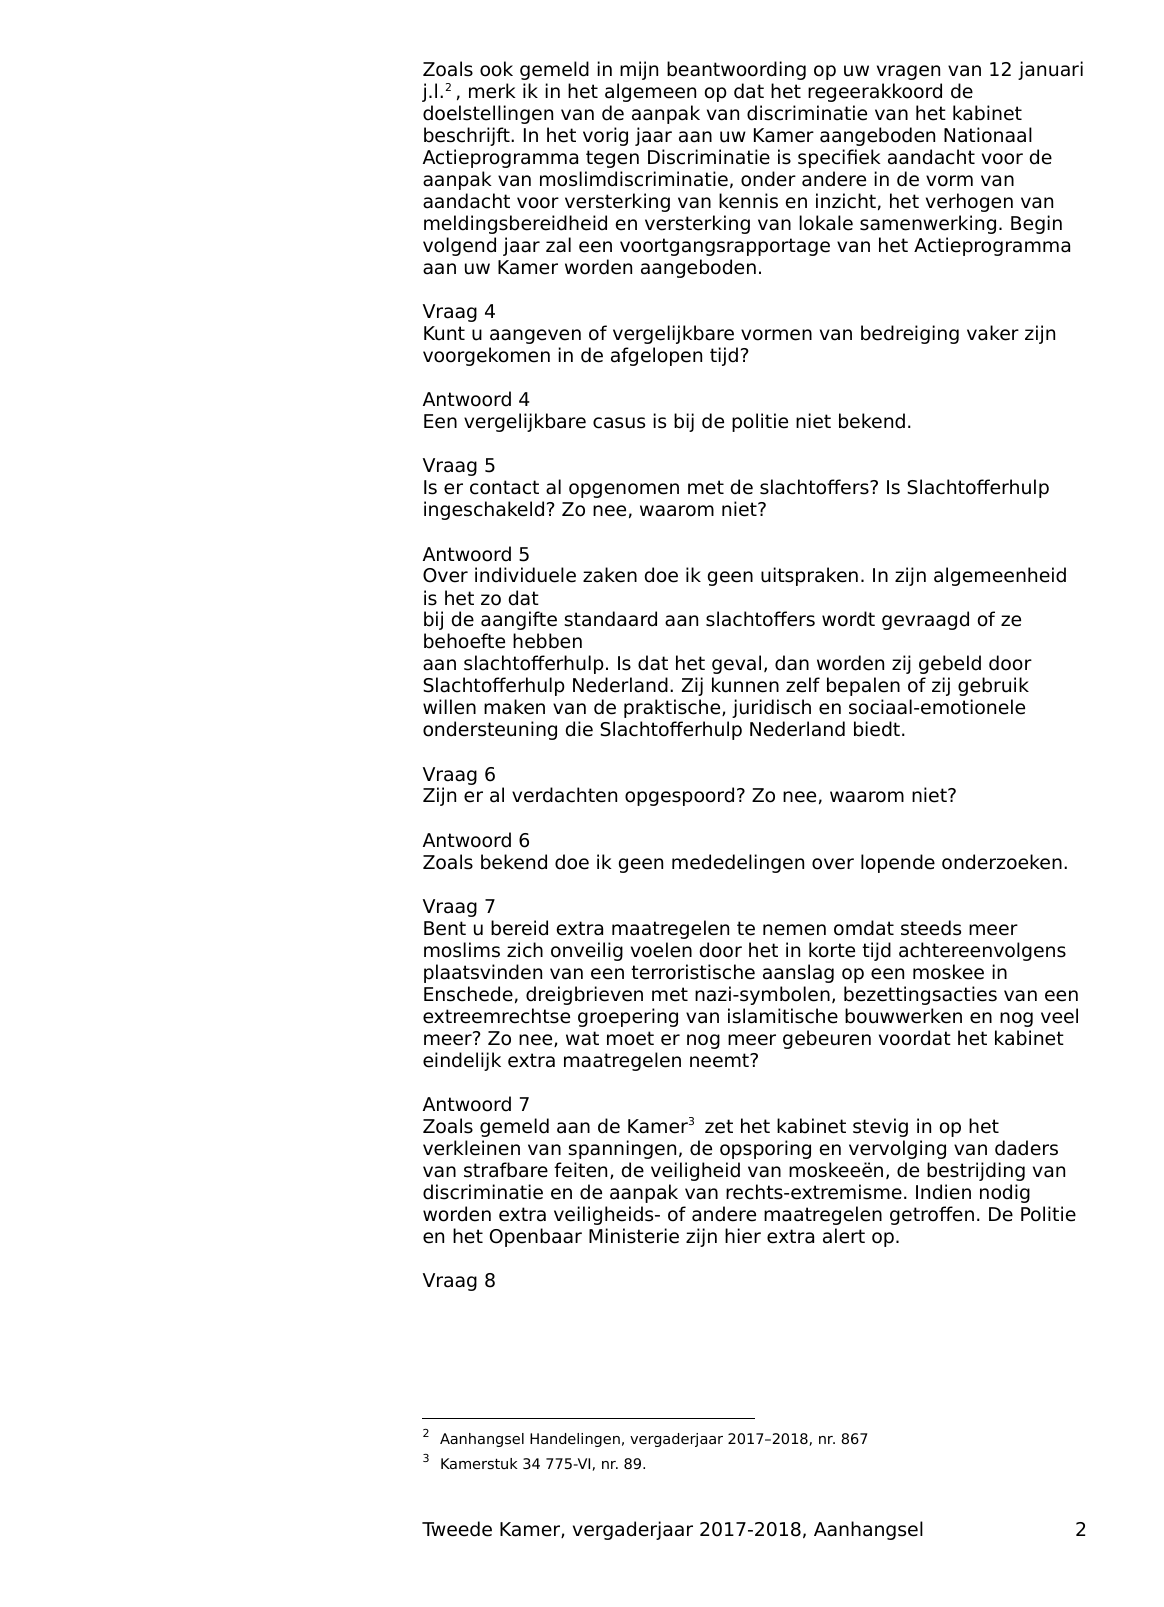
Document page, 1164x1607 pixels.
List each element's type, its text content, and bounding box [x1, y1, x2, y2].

text Antwoord 6 [422, 829, 1087, 852]
text bij de aangifte standaard aan slachtoffers wordt gevraagd of ze behoefte hebben [422, 609, 1087, 653]
text Kamerstuk 34 775-VI, nr. 89. [422, 1452, 1087, 1474]
text Antwoord 7 [422, 1094, 1087, 1116]
text Zoals gemeld aan de Kamer zet het kabinet stevig in op het verkleinen van spanningen, de opsporing en vervolging van daders van strafbare feiten, de veiligheid van moskeeën, de bestrijding van discriminatie en de aanpak van rechts-extremisme. Indien nodig worden extra veiligheids- of andere maatregelen getroffen. De Politie en het Openbaar Ministerie zijn hier extra alert op. [422, 1116, 1087, 1248]
text Is er contact al opgenomen met de slachtoffers? Is Slachtofferhulp ingeschakeld? Zo nee, waarom niet? [422, 477, 1087, 521]
text Een vergelijkbare casus is bij de politie niet bekend. [422, 411, 1087, 433]
text Aanhangsel Handelingen, vergaderjaar 2017–2018, nr. 867 [422, 1427, 1087, 1449]
text Zoals bekend doe ik geen mededelingen over lopende onderzoeken. [422, 852, 1087, 873]
text Antwoord 5 [422, 543, 1087, 565]
text Vraag 5 [422, 455, 1087, 477]
text Over individuele zaken doe ik geen uitspraken. In zijn algemeenheid is het zo dat [422, 565, 1087, 609]
text Zoals ook gemeld in mijn beantwoording op uw vragen van 12 januari j.l., merk ik in het algemeen op dat het regeerakkoord de doelstellingen van de aanpak van discriminatie van het kabinet beschrijft. In het vorig jaar aan uw Kamer aangeboden Nationaal Actieprogramma tegen Discriminatie is specifiek aandacht voor de aanpak van moslimdiscriminatie, onder andere in de vorm van aandacht voor versterking van kennis en inzicht, het verhogen van meldingsbereidheid en versterking van lokale samenwerking. Begin volgend jaar zal een voortgangsrapportage van het Actieprogramma aan uw Kamer worden aangeboden. [422, 59, 1087, 279]
text Vraag 6 [422, 763, 1087, 785]
text Bent u bereid extra maatregelen te nemen omdat steeds meer moslims zich onveilig voelen door het in korte tijd achtereenvolgens plaatsvinden van een terroristische aanslag op een moskee in Enschede, dreigbrieven met nazi-symbolen, bezettingsacties van een extreemrechtse groepering van islamitische bouwwerken en nog veel meer? Zo nee, wat moet er nog meer gebeuren voordat het kabinet eindelijk extra maatregelen neemt? [422, 918, 1087, 1072]
text Antwoord 4 [422, 389, 1087, 411]
text Vraag 7 [422, 896, 1087, 918]
text aan slachtofferhulp. Is dat het geval, dan worden zij gebeld door Slachtofferhulp Nederland. Zij kunnen zelf bepalen of zij gebruik willen maken van de praktische, juridisch en sociaal-emotionele ondersteuning die Slachtofferhulp Nederland biedt. [422, 653, 1087, 741]
text Zijn er al verdachten opgespoord? Zo nee, waarom niet? [422, 785, 1087, 807]
text Vraag 8 [422, 1270, 1087, 1292]
text Kunt u aangeven of vergelijkbare vormen van bedreiging vaker zijn voorgekomen in de afgelopen tijd? [422, 323, 1087, 367]
text Vraag 4 [422, 301, 1087, 323]
